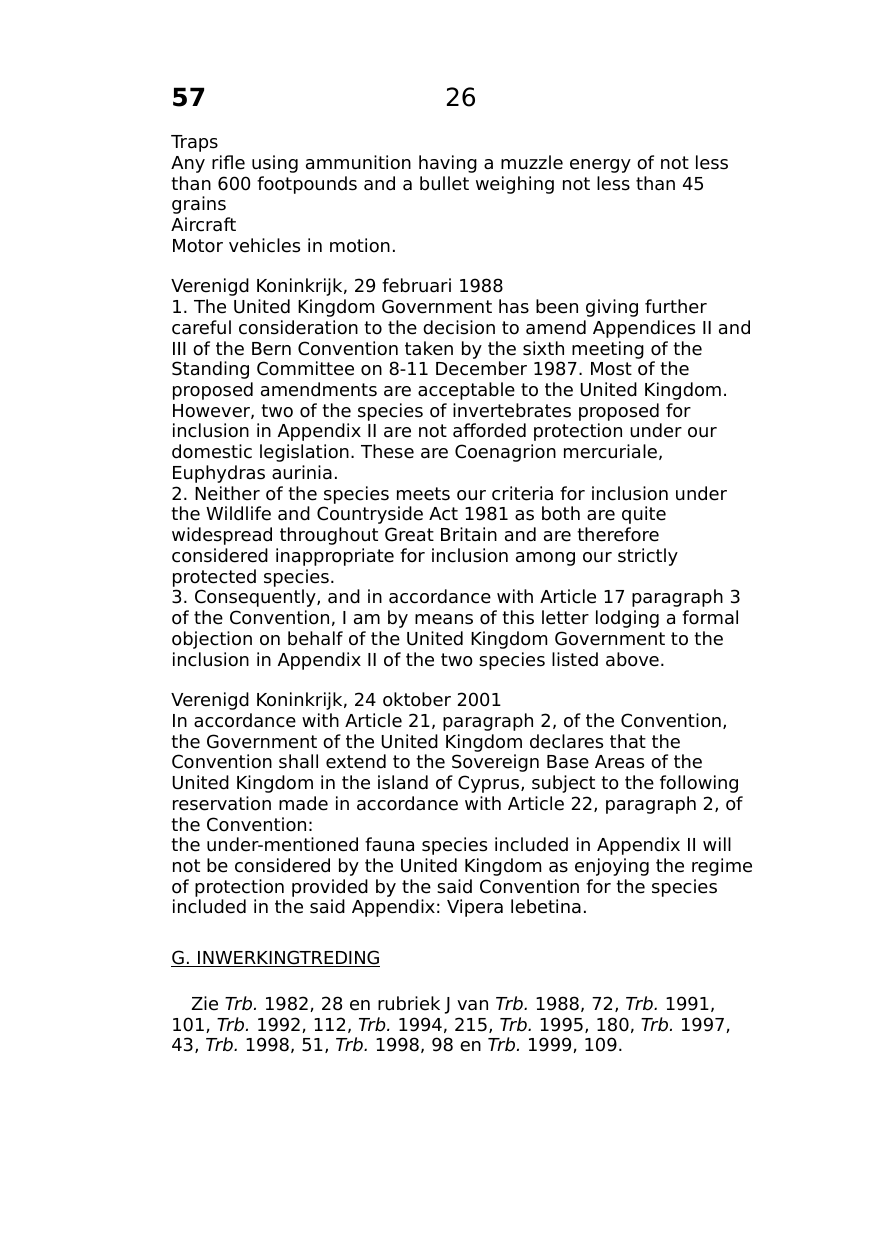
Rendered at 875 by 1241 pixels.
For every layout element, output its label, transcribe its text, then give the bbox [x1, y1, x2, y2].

text Verenigd Koninkrijk, 24 oktober 2001 [171, 690, 756, 711]
text Aircraft [171, 215, 756, 236]
text 3. Consequently, and in accordance with Article 17 paragraph 3 of the Convention, I am by means of this letter lodging a formal objection on behalf of the United Kingdom Government to the inclusion in Appendix II of the two species listed above. [171, 587, 756, 670]
text 2. Neither of the species meets our criteria for inclusion under the Wildlife and Countryside Act 1981 as both are quite widespread throughout Great Britain and are therefore considered inappropriate for inclusion among our strictly protected species. [171, 483, 756, 587]
text Any rifle using ammunition having a muzzle energy of not less than 600 footpounds and a bullet weighing not less than 45 grains [171, 153, 756, 215]
text In accordance with Article 21, paragraph 2, of the Convention, the Government of the United Kingdom declares that the Convention shall extend to the Sovereign Base Areas of the United Kingdom in the island of Cyprus, subject to the following reservation made in accordance with Article 22, paragraph 2, of the Convention: [171, 711, 756, 835]
text Traps [171, 132, 756, 153]
text the under-mentioned fauna species included in Appendix II will not be considered by the United Kingdom as enjoying the regime of protection provided by the said Convention for the species included in the said Appendix: Vipera lebetina. [171, 835, 756, 918]
text Motor vehicles in motion. [171, 236, 756, 256]
text Zie Trb. 1982, 28 en rubriek J van Trb. 1988, 72, Trb. 1991, 101, Trb. 1992, 112, Trb. 1994, 215, Trb. 1995, 180, Trb. 1997, 43, Trb. 1998, 51, Trb. 1998, 98 en Trb. 1999, 109. [171, 994, 756, 1056]
text 1. The United Kingdom Government has been giving further careful consideration to the decision to amend Appendices II and III of the Bern Convention taken by the sixth meeting of the Standing Committee on 8-11 December 1987. Most of the proposed amendments are acceptable to the United Kingdom. However, two of the species of invertebrates proposed for inclusion in Appendix II are not afforded protection under our domestic legislation. These are Coenagrion mercuriale, Euphydras aurinia. [171, 297, 756, 483]
subtitle G. INWERKINGTREDING [171, 948, 756, 969]
text Verenigd Koninkrijk, 29 februari 1988 [171, 276, 756, 297]
